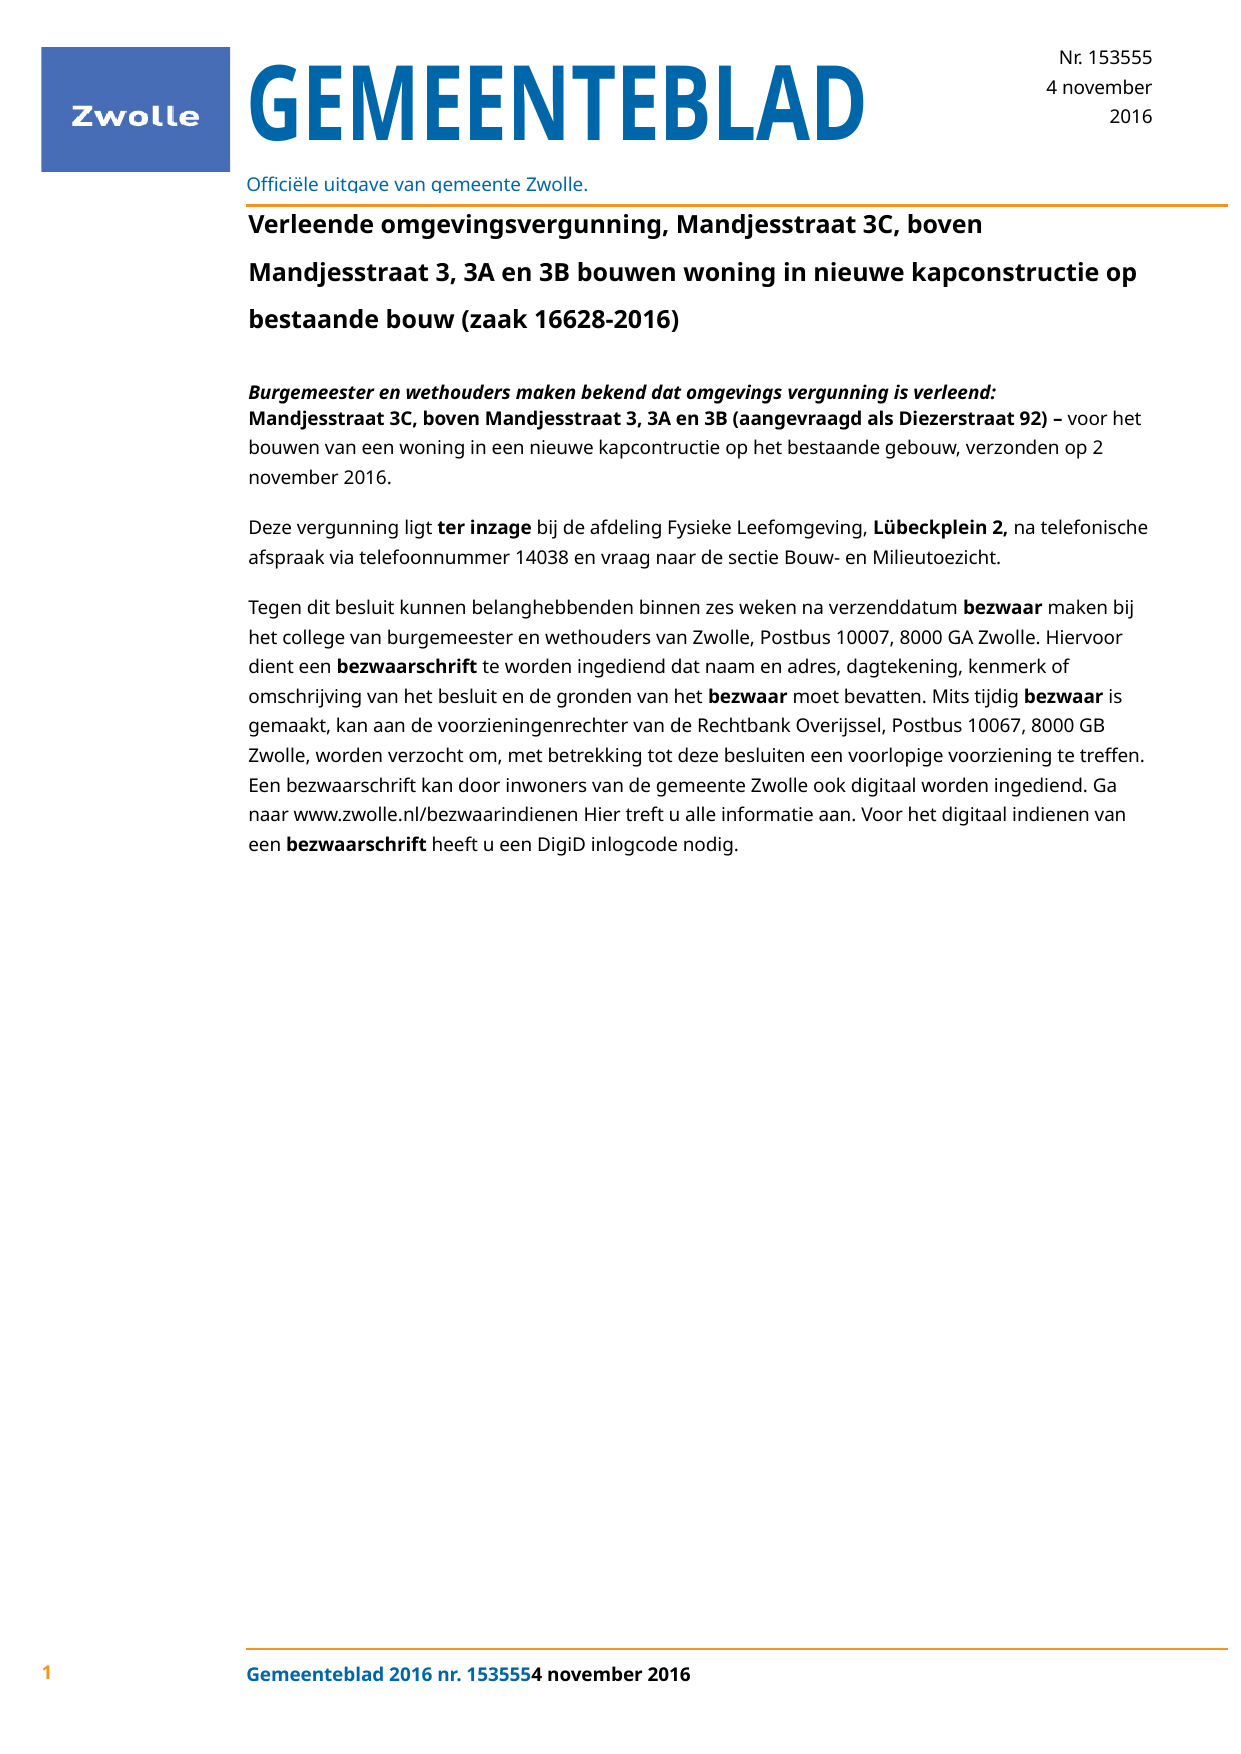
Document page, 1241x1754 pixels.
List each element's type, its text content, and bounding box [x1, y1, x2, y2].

text Verleende omgevingsvergunning, Mandjesstraat 3C, boven Mandjesstraat 3, 3A en 3B bouwen woning in nieuwe kapconstructie op bestaande bouw (zaak 16628-2016) [248, 207, 1152, 336]
picture [41, 47, 231, 172]
text Mandjesstraat 3C, boven Mandjesstraat 3, 3A en 3B (aangevraagd als Diezerstraat 92) – voor het bouwen van een woning in een nieuwe kapcontructie op het bestaande gebouw, verzonden op 2 november 2016. [248, 405, 1152, 490]
text Tegen dit besluit kunnen belanghebbenden binnen zes weken na verzenddatum bezwaar maken bij het college van burgemeester en wethouders van Zwolle, Postbus 10007, 8000 GA Zwolle. Hiervoor dient een bezwaarschrift te worden ingediend dat naam en adres, dagtekening, kenmerk of omschrijving van het besluit en de gronden van het bezwaar moet bevatten. Mits tijdig bezwaar is gemaakt, kan aan de voorzieningenrechter van de Rechtbank Overijssel, Postbus 10067, 8000 GB Zwolle, worden verzocht om, met betrekking tot deze besluiten een voorlopige voorziening te treffen. Een bezwaarschrift kan door inwoners van de gemeente Zwolle ook digitaal worden ingediend. Ga naar www.zwolle.nl/bezwaarindienen Hier treft u alle informatie aan. Voor het digitaal indienen van een bezwaarschrift heeft u een DigiD inlogcode nodig. [248, 594, 1152, 857]
text Burgemeester en wethouders maken bekend dat omgevings vergunning is verleend: [248, 379, 1152, 405]
text Deze vergunning ligt ter inzage bij de afdeling Fysieke Leefomgeving, Lübeckplein 2, na telefonische afspraak via telefoonnummer 14038 en vraag naar de sectie Bouw- en Milieutoezicht. [248, 514, 1152, 570]
